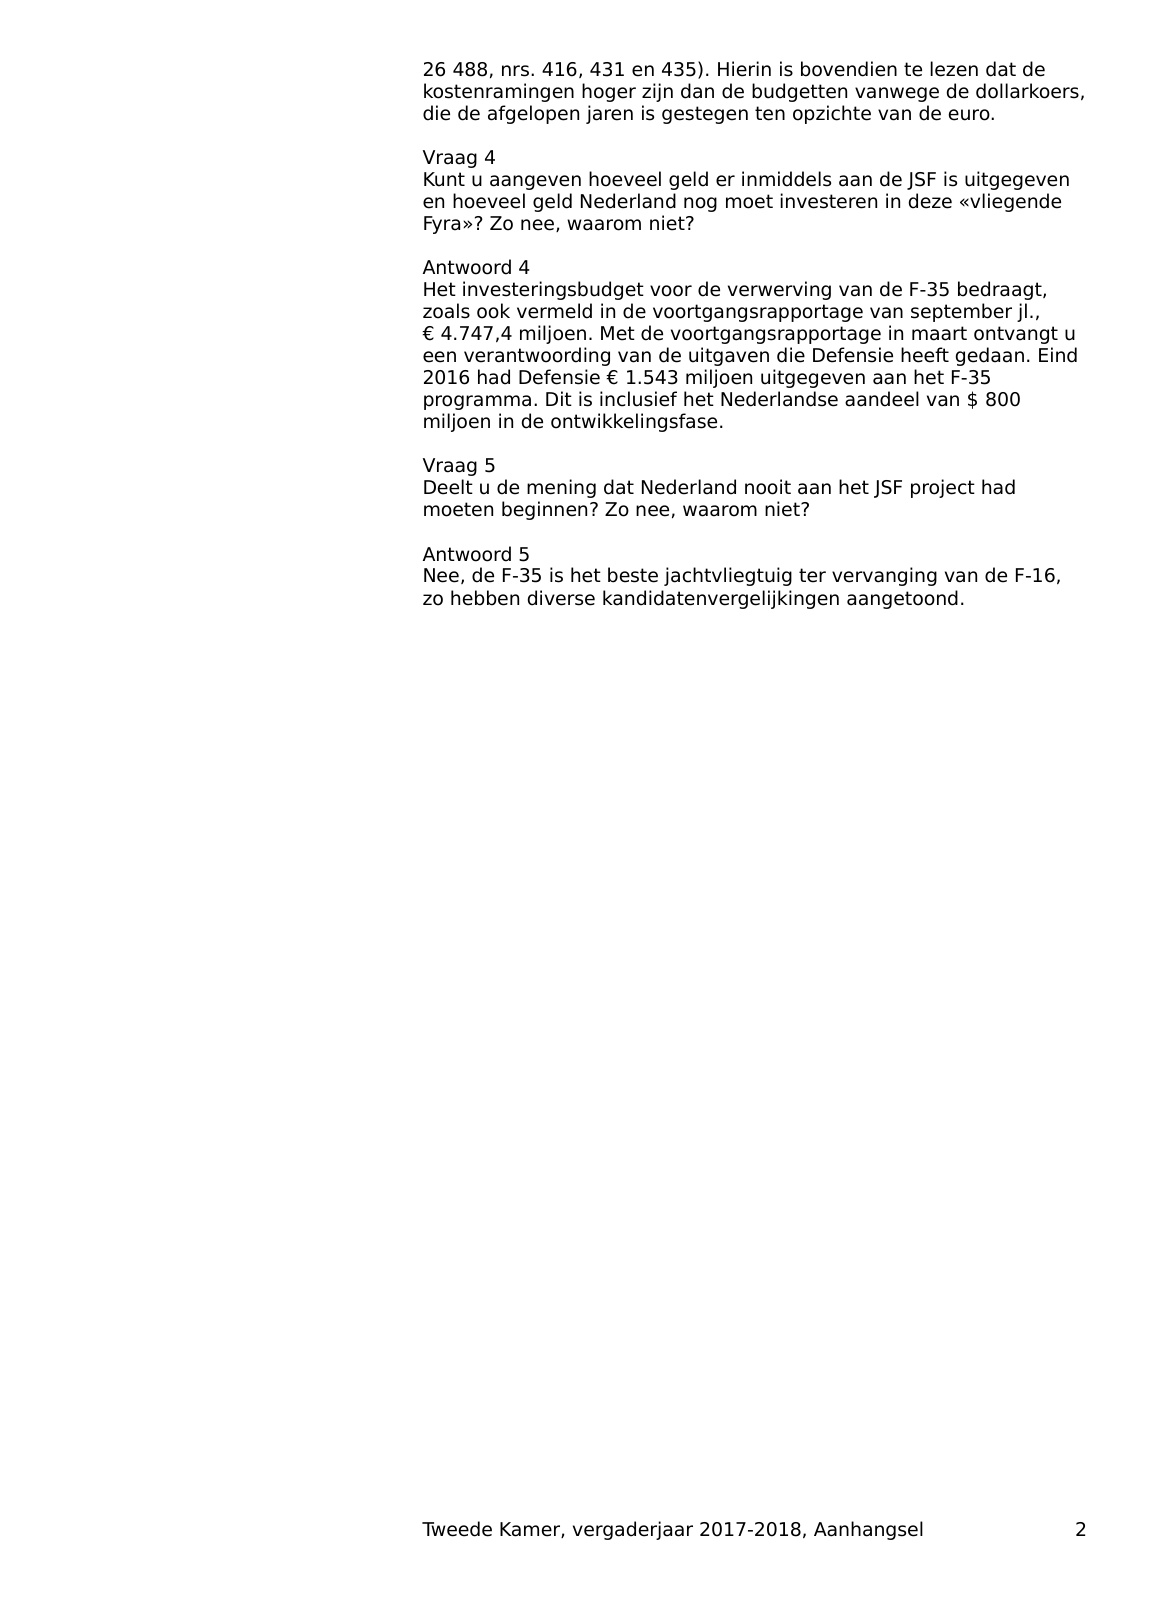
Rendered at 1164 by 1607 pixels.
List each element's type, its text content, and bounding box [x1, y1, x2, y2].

text Antwoord 5 [422, 543, 1087, 565]
text Nee, de F-35 is het beste jachtvliegtuig ter vervanging van de F-16, zo hebben diverse kandidatenvergelijkingen aangetoond. [422, 565, 1087, 609]
text Vraag 5 [422, 455, 1087, 477]
text Kunt u aangeven hoeveel geld er inmiddels aan de JSF is uitgegeven en hoeveel geld Nederland nog moet investeren in deze «vliegende Fyra»? Zo nee, waarom niet? [422, 169, 1087, 235]
text Deelt u de mening dat Nederland nooit aan het JSF project had moeten beginnen? Zo nee, waarom niet? [422, 477, 1087, 521]
text Antwoord 4 [422, 257, 1087, 279]
text 26 488, nrs. 416, 431 en 435). Hierin is bovendien te lezen dat de kostenramingen hoger zijn dan de budgetten vanwege de dollarkoers, die de afgelopen jaren is gestegen ten opzichte van de euro. [422, 59, 1087, 125]
text Vraag 4 [422, 147, 1087, 169]
text Het investeringsbudget voor de verwerving van de F-35 bedraagt, zoals ook vermeld in de voortgangsrapportage van september jl., € 4.747,4 miljoen. Met de voortgangsrapportage in maart ontvangt u een verantwoording van de uitgaven die Defensie heeft gedaan. Eind 2016 had Defensie € 1.543 miljoen uitgegeven aan het F-35 programma. Dit is inclusief het Nederlandse aandeel van $ 800 miljoen in de ontwikkelingsfase. [422, 279, 1087, 433]
